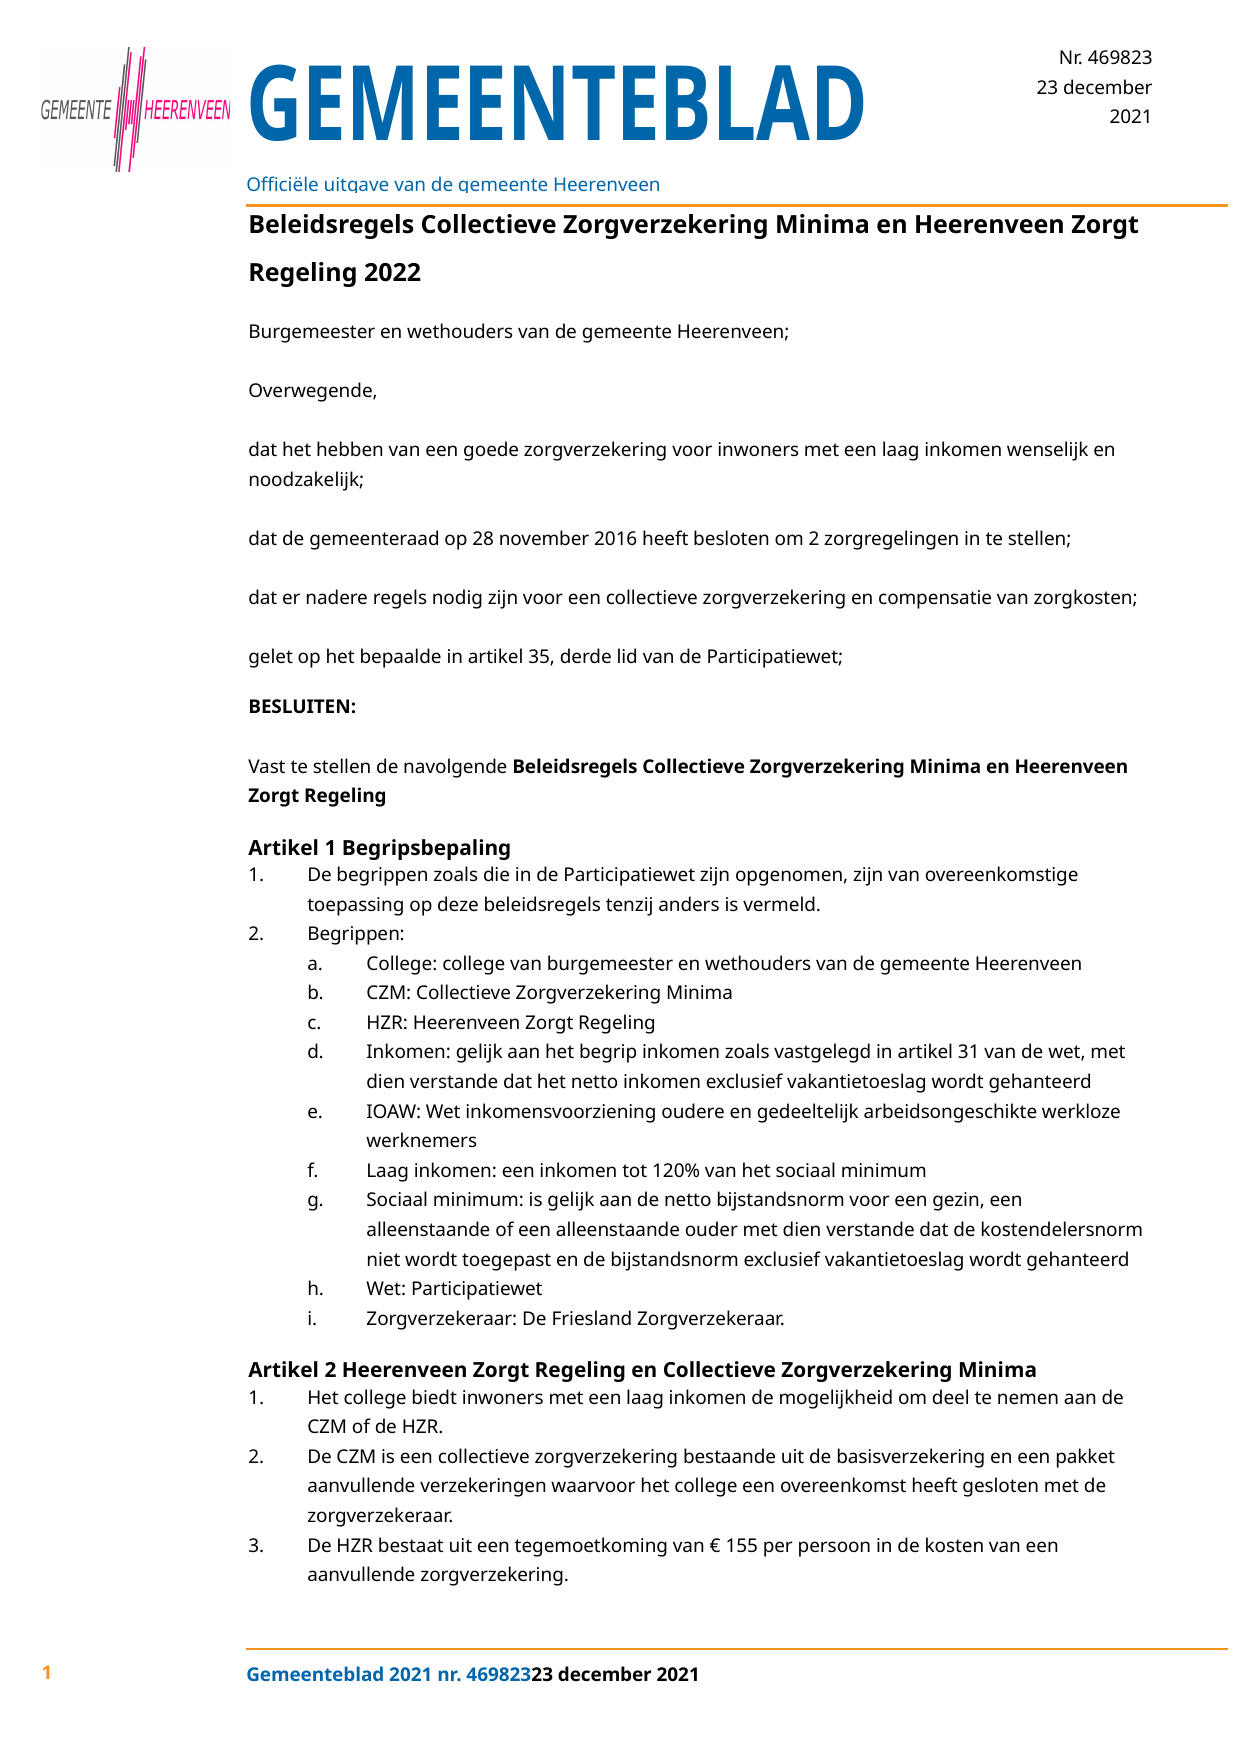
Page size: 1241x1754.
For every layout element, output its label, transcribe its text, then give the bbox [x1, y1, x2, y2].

list CZM: Collectieve Zorgverzekering Minima [307, 979, 1152, 1005]
list Zorgverzekeraar: De Friesland Zorgverzekeraar. [307, 1305, 1152, 1331]
list De HZR bestaat uit een tegemoetkoming van € 155 per persoon in de kosten van een aanvullende zorgverzekering. [248, 1532, 1152, 1587]
list IOAW: Wet inkomensvoorziening oudere en gedeeltelijk arbeidsongeschikte werkloze werknemers [307, 1098, 1152, 1153]
text Vast te stellen de navolgende Beleidsregels Collectieve Zorgverzekering Minima en Heerenveen Zorgt Regeling [248, 753, 1152, 808]
text gelet op het bepaalde in artikel 35, derde lid van de Participatiewet; [248, 643, 1152, 669]
list Sociaal minimum: is gelijk aan de netto bijstandsnorm voor een gezin, een alleenstaande of een alleenstaande ouder met dien verstande dat de kostendelersnorm niet wordt toegepast en de bijstandsnorm exclusief vakantietoeslag wordt gehanteerd [307, 1187, 1152, 1272]
text dat het hebben van een goede zorgverzekering voor inwoners met een laag inkomen wenselijk en noodzakelijk; [248, 436, 1152, 492]
list Laag inkomen: een inkomen tot 120% van het sociaal minimum [307, 1157, 1152, 1183]
text dat er nadere regels nodig zijn voor een collectieve zorgverzekering en compensatie van zorgkosten; [248, 584, 1152, 610]
list Wet: Participatiewet [307, 1275, 1152, 1301]
text BESLUITEN: [248, 694, 1152, 719]
text Burgemeester en wethouders van de gemeente Heerenveen; [248, 318, 1152, 344]
list De CZM is een collectieve zorgverzekering bestaande uit de basisverzekering en een pakket aanvullende verzekeringen waarvoor het college een overeenkomst heeft gesloten met de zorgverzekeraar. [248, 1443, 1152, 1528]
text Artikel 2 Heerenveen Zorgt Regeling en Collectieve Zorgverzekering Minima [248, 1355, 1152, 1384]
list Begrippen: [248, 920, 1152, 946]
list De begrippen zoals die in de Participatiewet zijn opgenomen, zijn van overeenkomstige toepassing op deze beleidsregels tenzij anders is vermeld. [248, 861, 1152, 917]
text Beleidsregels Collectieve Zorgverzekering Minima en Heerenveen Zorgt Regeling 2022 [248, 207, 1152, 288]
list HZR: Heerenveen Zorgt Regeling [307, 1009, 1152, 1035]
text dat de gemeenteraad op 28 november 2016 heeft besloten om 2 zorgregelingen in te stellen; [248, 525, 1152, 551]
list Het college biedt inwoners met een laag inkomen de mogelijkheid om deel te nemen aan de CZM of de HZR. [248, 1384, 1152, 1439]
list College: college van burgemeester en wethouders van de gemeente Heerenveen [307, 950, 1152, 976]
list Inkomen: gelijk aan het begrip inkomen zoals vastgelegd in artikel 31 van de wet, met dien verstande dat het netto inkomen exclusief vakantietoeslag wordt gehanteerd [307, 1039, 1152, 1094]
text Overwegende, [248, 377, 1152, 403]
picture [41, 47, 231, 172]
text Artikel 1 Begripsbepaling [248, 833, 1152, 861]
